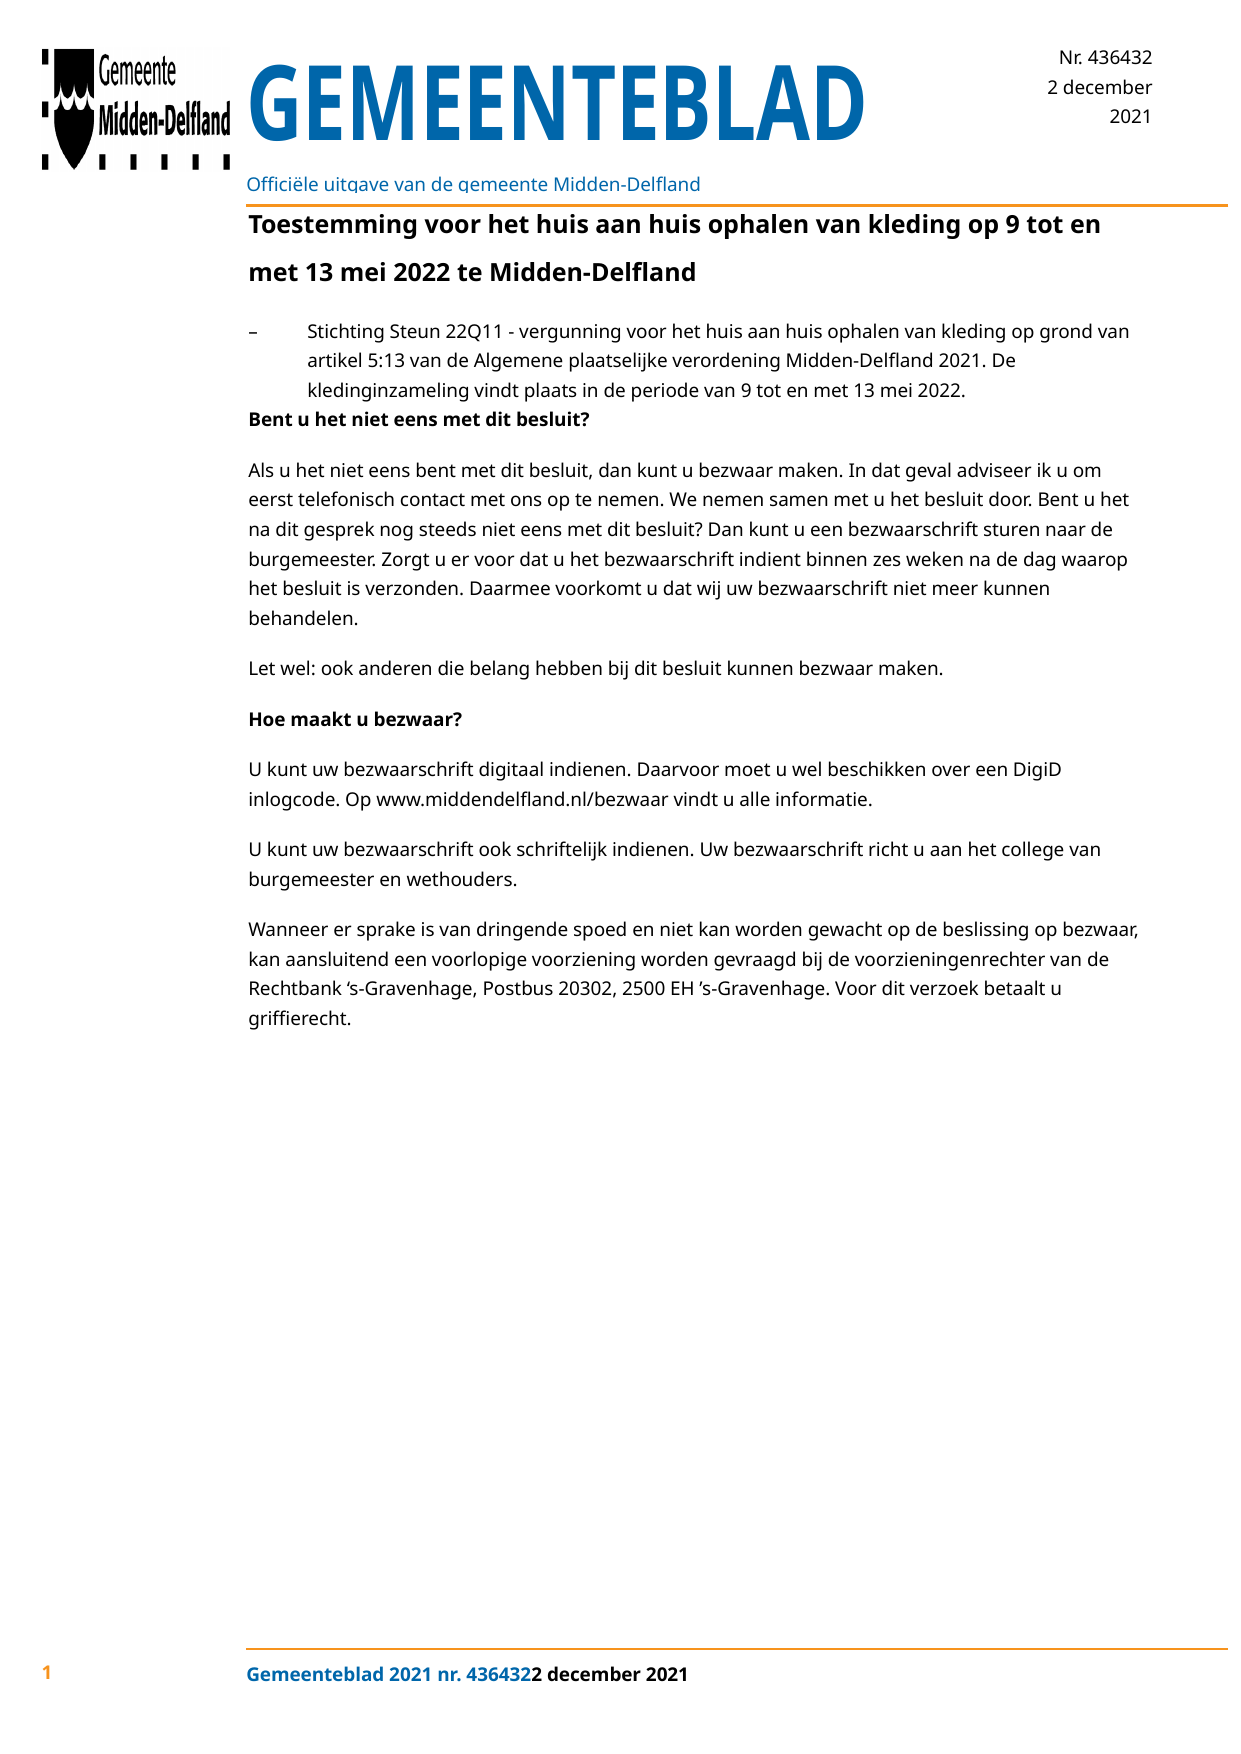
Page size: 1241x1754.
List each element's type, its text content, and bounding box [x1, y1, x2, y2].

text U kunt uw bezwaarschrift ook schriftelijk indienen. Uw bezwaarschrift richt u aan het college van burgemeester en wethouders. [248, 836, 1152, 892]
picture [41, 47, 231, 172]
text Bent u het niet eens met dit besluit? [248, 407, 1152, 432]
text Toestemming voor het huis aan huis ophalen van kleding op 9 tot en met 13 mei 2022 te Midden-Delfland [248, 207, 1152, 288]
list Stichting Steun 22Q11 - vergunning voor het huis aan huis ophalen van kleding op grond van artikel 5:13 van de Algemene plaatselijke verordening Midden-Delfland 2021. De kledinginzameling vindt plaats in de periode van 9 tot en met 13 mei 2022. [248, 318, 1152, 403]
text Als u het niet eens bent met dit besluit, dan kunt u bezwaar maken. In dat geval adviseer ik u om eerst telefonisch contact met ons op te nemen. We nemen samen met u het besluit door. Bent u het na dit gesprek nog steeds niet eens met dit besluit? Dan kunt u een bezwaarschrift sturen naar de burgemeester. Zorgt u er voor dat u het bezwaarschrift indient binnen zes weken na de dag waarop het besluit is verzonden. Daarmee voorkomt u dat wij uw bezwaarschrift niet meer kunnen behandelen. [248, 457, 1152, 631]
text Wanneer er sprake is van dringende spoed en niet kan worden gewacht op de beslissing op bezwaar, kan aansluitend een voorlopige voorziening worden gevraagd bij de voorzieningenrechter van de Rechtbank ‘s-Gravenhage, Postbus 20302, 2500 EH ’s-Gravenhage. Voor dit verzoek betaalt u griffierecht. [248, 916, 1152, 1031]
text Let wel: ook anderen die belang hebben bij dit besluit kunnen bezwaar maken. [248, 655, 1152, 681]
text Hoe maakt u bezwaar? [248, 706, 1152, 732]
text U kunt uw bezwaarschrift digitaal indienen. Daarvoor moet u wel beschikken over een DigiD inlogcode. Op www.middendelfland.nl/bezwaar vindt u alle informatie. [248, 756, 1152, 812]
